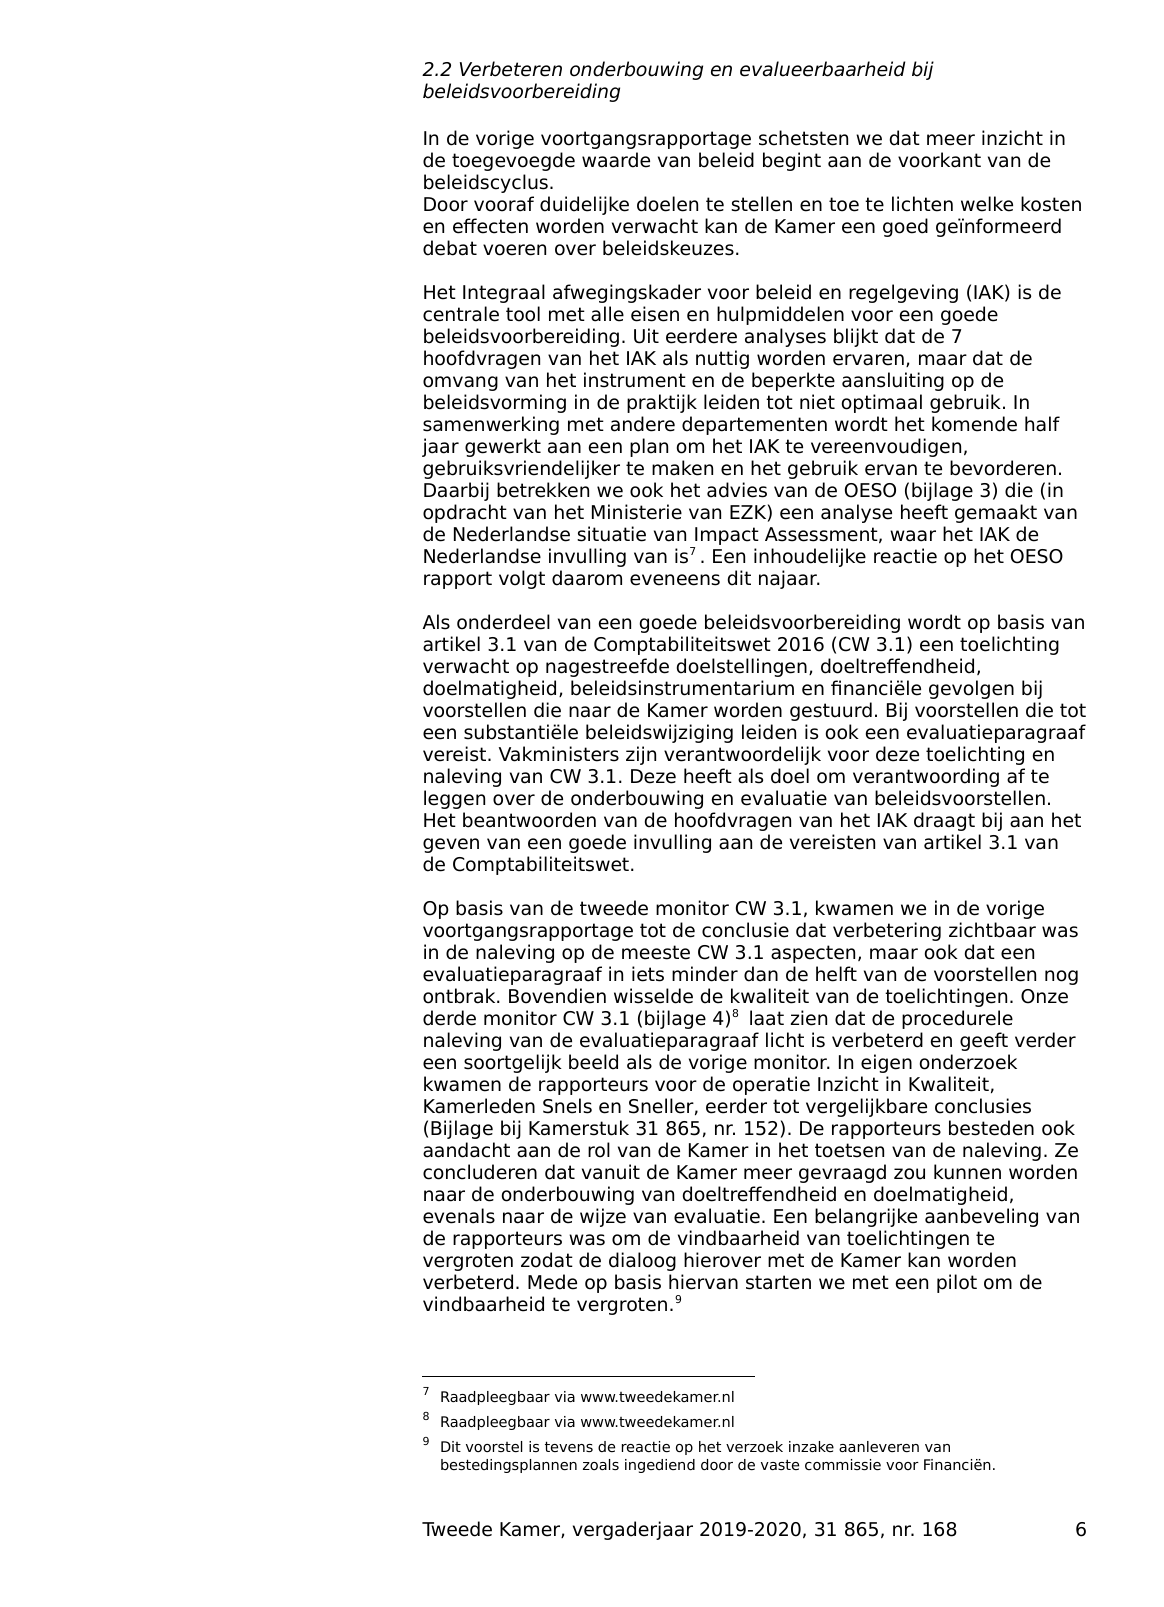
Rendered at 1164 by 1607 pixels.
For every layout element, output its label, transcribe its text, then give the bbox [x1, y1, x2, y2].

subtitle 2.2 Verbeteren onderbouwing en evalueerbaarheid bij beleidsvoorbereiding [422, 59, 1087, 103]
text Op basis van de tweede monitor CW 3.1, kwamen we in de vorige voortgangsrapportage tot de conclusie dat verbetering zichtbaar was in de naleving op de meeste CW 3.1 aspecten, maar ook dat een evaluatieparagraaf in iets minder dan de helft van de voorstellen nog ontbrak. Bovendien wisselde de kwaliteit van de toelichtingen. Onze derde monitor CW 3.1 (bijlage 4) laat zien dat de procedurele naleving van de evaluatieparagraaf licht is verbeterd en geeft verder een soortgelijk beeld als de vorige monitor. In eigen onderzoek kwamen de rapporteurs voor de operatie Inzicht in Kwaliteit, Kamerleden Snels en Sneller, eerder tot vergelijkbare conclusies (Bijlage bij Kamerstuk 31 865, nr. 152). De rapporteurs besteden ook aandacht aan de rol van de Kamer in het toetsen van de naleving. Ze concluderen dat vanuit de Kamer meer gevraagd zou kunnen worden naar de onderbouwing van doeltreffendheid en doelmatigheid, evenals naar de wijze van evaluatie. Een belangrijke aanbeveling van de rapporteurs was om de vindbaarheid van toelichtingen te vergroten zodat de dialoog hierover met de Kamer kan worden verbeterd. Mede op basis hiervan starten we met een pilot om de vindbaarheid te vergroten. [422, 898, 1087, 1316]
text Dit voorstel is tevens de reactie op het verzoek inzake aanleveren van bestedingsplannen zoals ingediend door de vaste commissie voor Financiën. [422, 1435, 1087, 1474]
text Door vooraf duidelijke doelen te stellen en toe te lichten welke kosten en effecten worden verwacht kan de Kamer een goed geïnformeerd debat voeren over beleidskeuzes. [422, 194, 1087, 260]
text Raadpleegbaar via www.tweedekamer.nl [422, 1385, 1087, 1407]
text In de vorige voortgangsrapportage schetsten we dat meer inzicht in de toegevoegde waarde van beleid begint aan de voorkant van de beleidscyclus. [422, 128, 1087, 194]
text Het Integraal afwegingskader voor beleid en regelgeving (IAK) is de centrale tool met alle eisen en hulpmiddelen voor een goede beleidsvoorbereiding. Uit eerdere analyses blijkt dat de 7 hoofdvragen van het IAK als nuttig worden ervaren, maar dat de omvang van het instrument en de beperkte aansluiting op de beleidsvorming in de praktijk leiden tot niet optimaal gebruik. In samenwerking met andere departementen wordt het komende half jaar gewerkt aan een plan om het IAK te vereenvoudigen, gebruiksvriendelijker te maken en het gebruik ervan te bevorderen. Daarbij betrekken we ook het advies van de OESO (bijlage 3) die (in opdracht van het Ministerie van EZK) een analyse heeft gemaakt van de Nederlandse situatie van Impact Assessment, waar het IAK de Nederlandse invulling van is. Een inhoudelijke reactie op het OESO rapport volgt daarom eveneens dit najaar. [422, 282, 1087, 590]
text Raadpleegbaar via www.tweedekamer.nl [422, 1410, 1087, 1432]
text Als onderdeel van een goede beleidsvoorbereiding wordt op basis van artikel 3.1 van de Comptabiliteitswet 2016 (CW 3.1) een toelichting verwacht op nagestreefde doelstellingen, doeltreffendheid, doelmatigheid, beleidsinstrumentarium en financiële gevolgen bij voorstellen die naar de Kamer worden gestuurd. Bij voorstellen die tot een substantiële beleidswijziging leiden is ook een evaluatieparagraaf vereist. Vakministers zijn verantwoordelijk voor deze toelichting en naleving van CW 3.1. Deze heeft als doel om verantwoording af te leggen over de onderbouwing en evaluatie van beleidsvoorstellen. Het beantwoorden van de hoofdvragen van het IAK draagt bij aan het geven van een goede invulling aan de vereisten van artikel 3.1 van de Comptabiliteitswet. [422, 612, 1087, 876]
